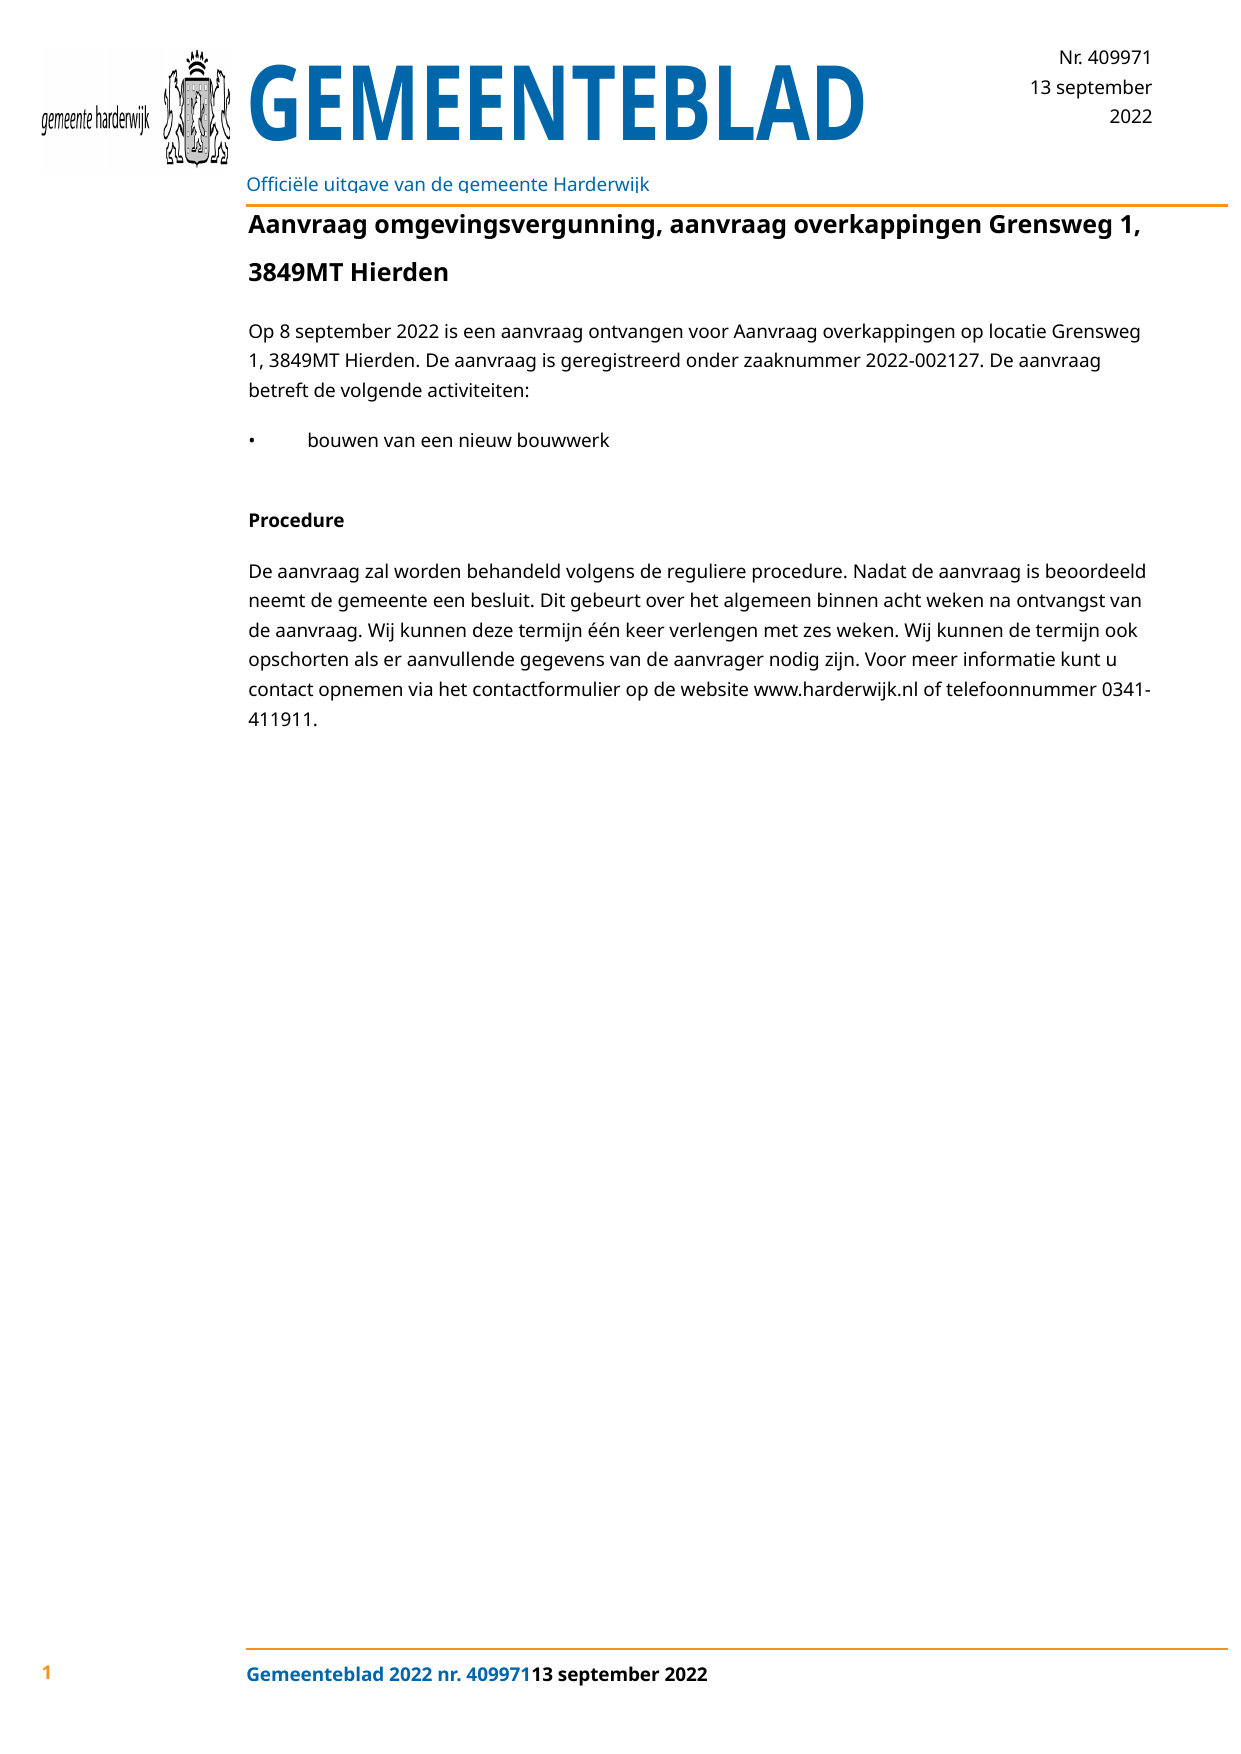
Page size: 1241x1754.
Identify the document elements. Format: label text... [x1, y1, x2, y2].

text Procedure [248, 507, 1152, 533]
text Op 8 september 2022 is een aanvraag ontvangen voor Aanvraag overkappingen op locatie Grensweg 1, 3849MT Hierden. De aanvraag is geregistreerd onder zaaknummer 2022-002127. De aanvraag betreft de volgende activiteiten: [248, 318, 1152, 403]
picture [41, 47, 231, 172]
text Aanvraag omgevingsvergunning, aanvraag overkappingen Grensweg 1, 3849MT Hierden [248, 207, 1152, 288]
text De aanvraag zal worden behandeld volgens de reguliere procedure. Nadat de aanvraag is beoordeeld neemt de gemeente een besluit. Dit gebeurt over het algemeen binnen acht weken na ontvangst van de aanvraag. Wij kunnen deze termijn één keer verlengen met zes weken. Wij kunnen de termijn ook opschorten als er aanvullende gegevens van de aanvrager nodig zijn. Voor meer informatie kunt u contact opnemen via het contactformulier op de website www.harderwijk.nl of telefoonnummer 0341-411911. [248, 558, 1152, 732]
list bouwen van een nieuw bouwwerk [248, 427, 1152, 453]
